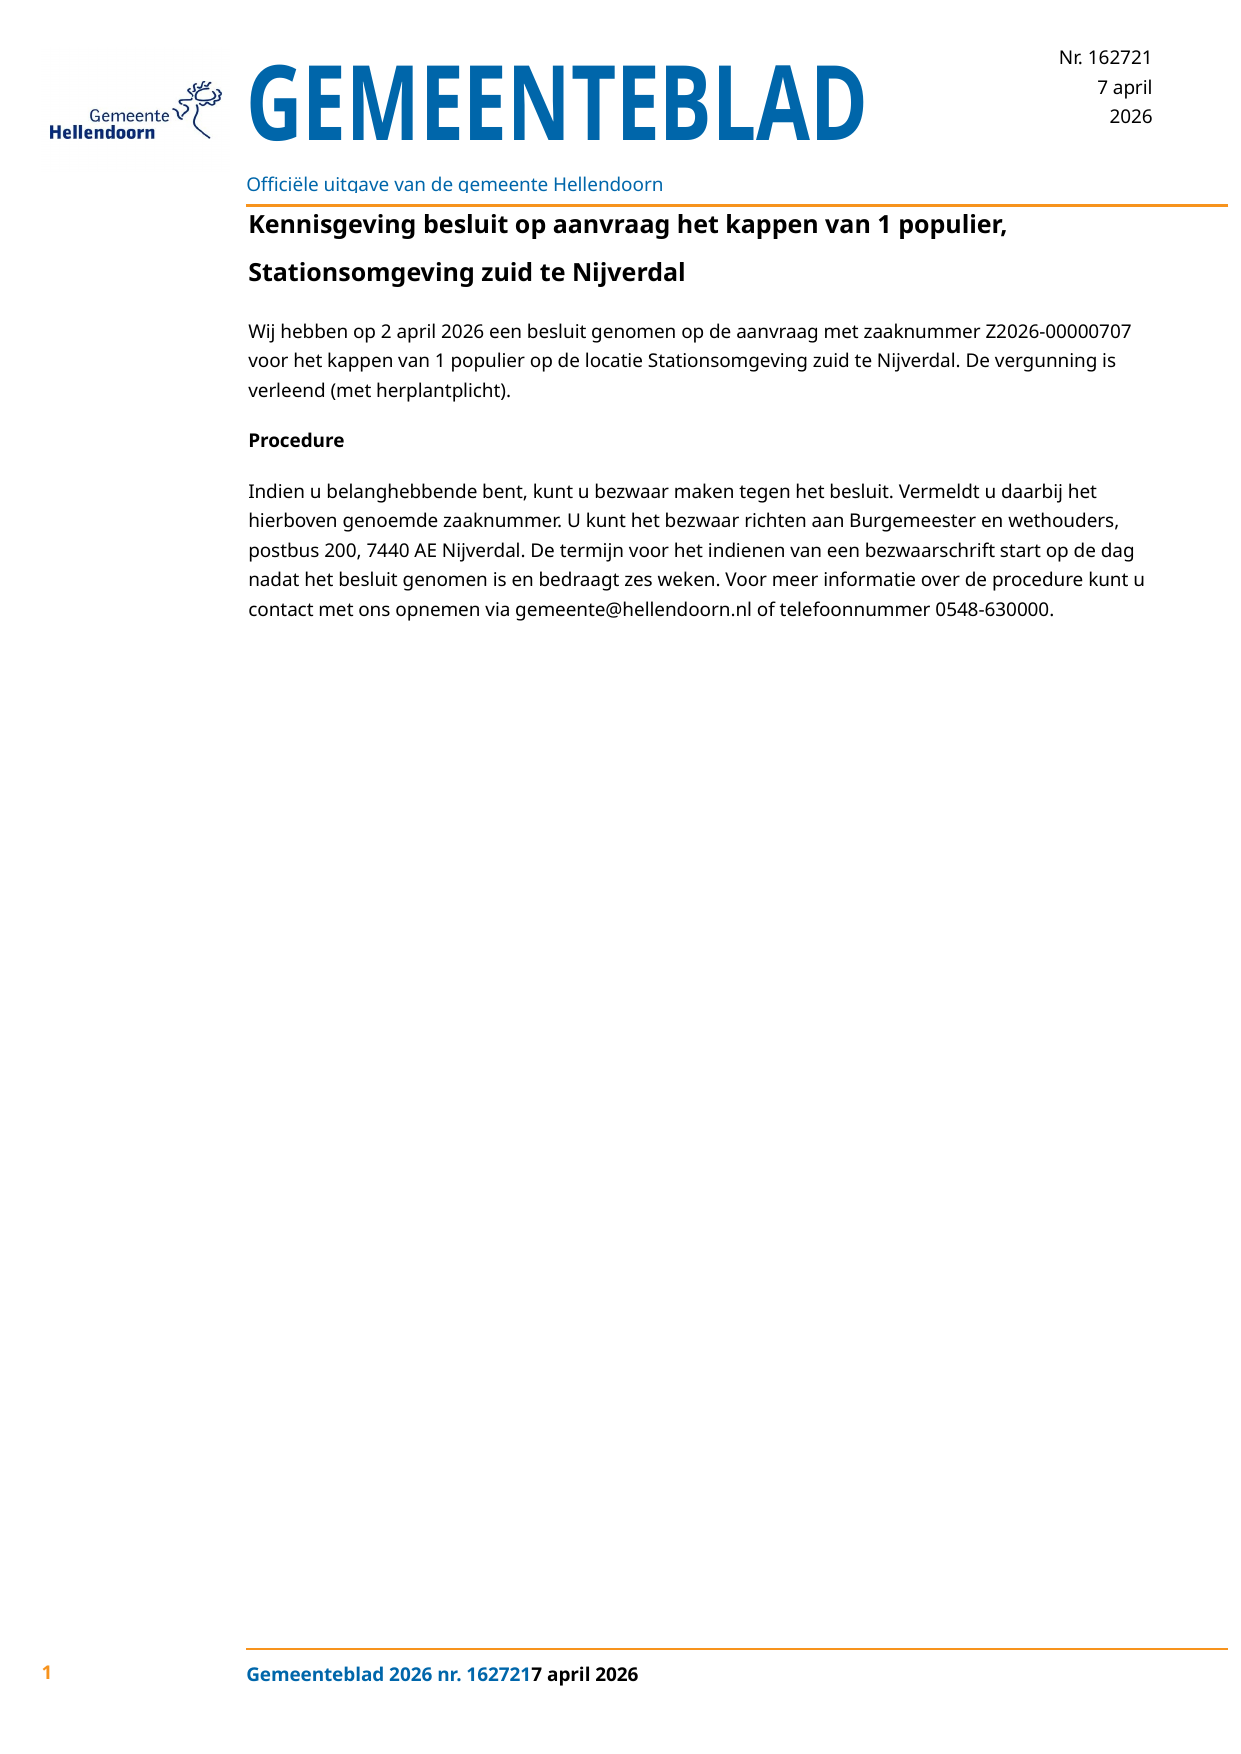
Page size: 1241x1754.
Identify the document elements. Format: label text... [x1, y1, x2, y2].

picture [41, 47, 231, 172]
text Wij hebben op 2 april 2026 een besluit genomen op de aanvraag met zaaknummer Z2026-00000707 voor het kappen van 1 populier op de locatie Stationsomgeving zuid te Nijverdal. De vergunning is verleend (met herplantplicht). [248, 318, 1152, 403]
text Indien u belanghebbende bent, kunt u bezwaar maken tegen het besluit. Vermeldt u daarbij het hierboven genoemde zaaknummer. U kunt het bezwaar richten aan Burgemeester en wethouders, postbus 200, 7440 AE Nijverdal. De termijn voor het indienen van een bezwaarschrift start op de dag nadat het besluit genomen is en bedraagt zes weken. Voor meer informatie over de procedure kunt u contact met ons opnemen via gemeente@hellendoorn.nl of telefoonnummer 0548-630000. [248, 478, 1152, 622]
text Kennisgeving besluit op aanvraag het kappen van 1 populier, Stationsomgeving zuid te Nijverdal [248, 207, 1152, 288]
text Procedure [248, 427, 1152, 453]
